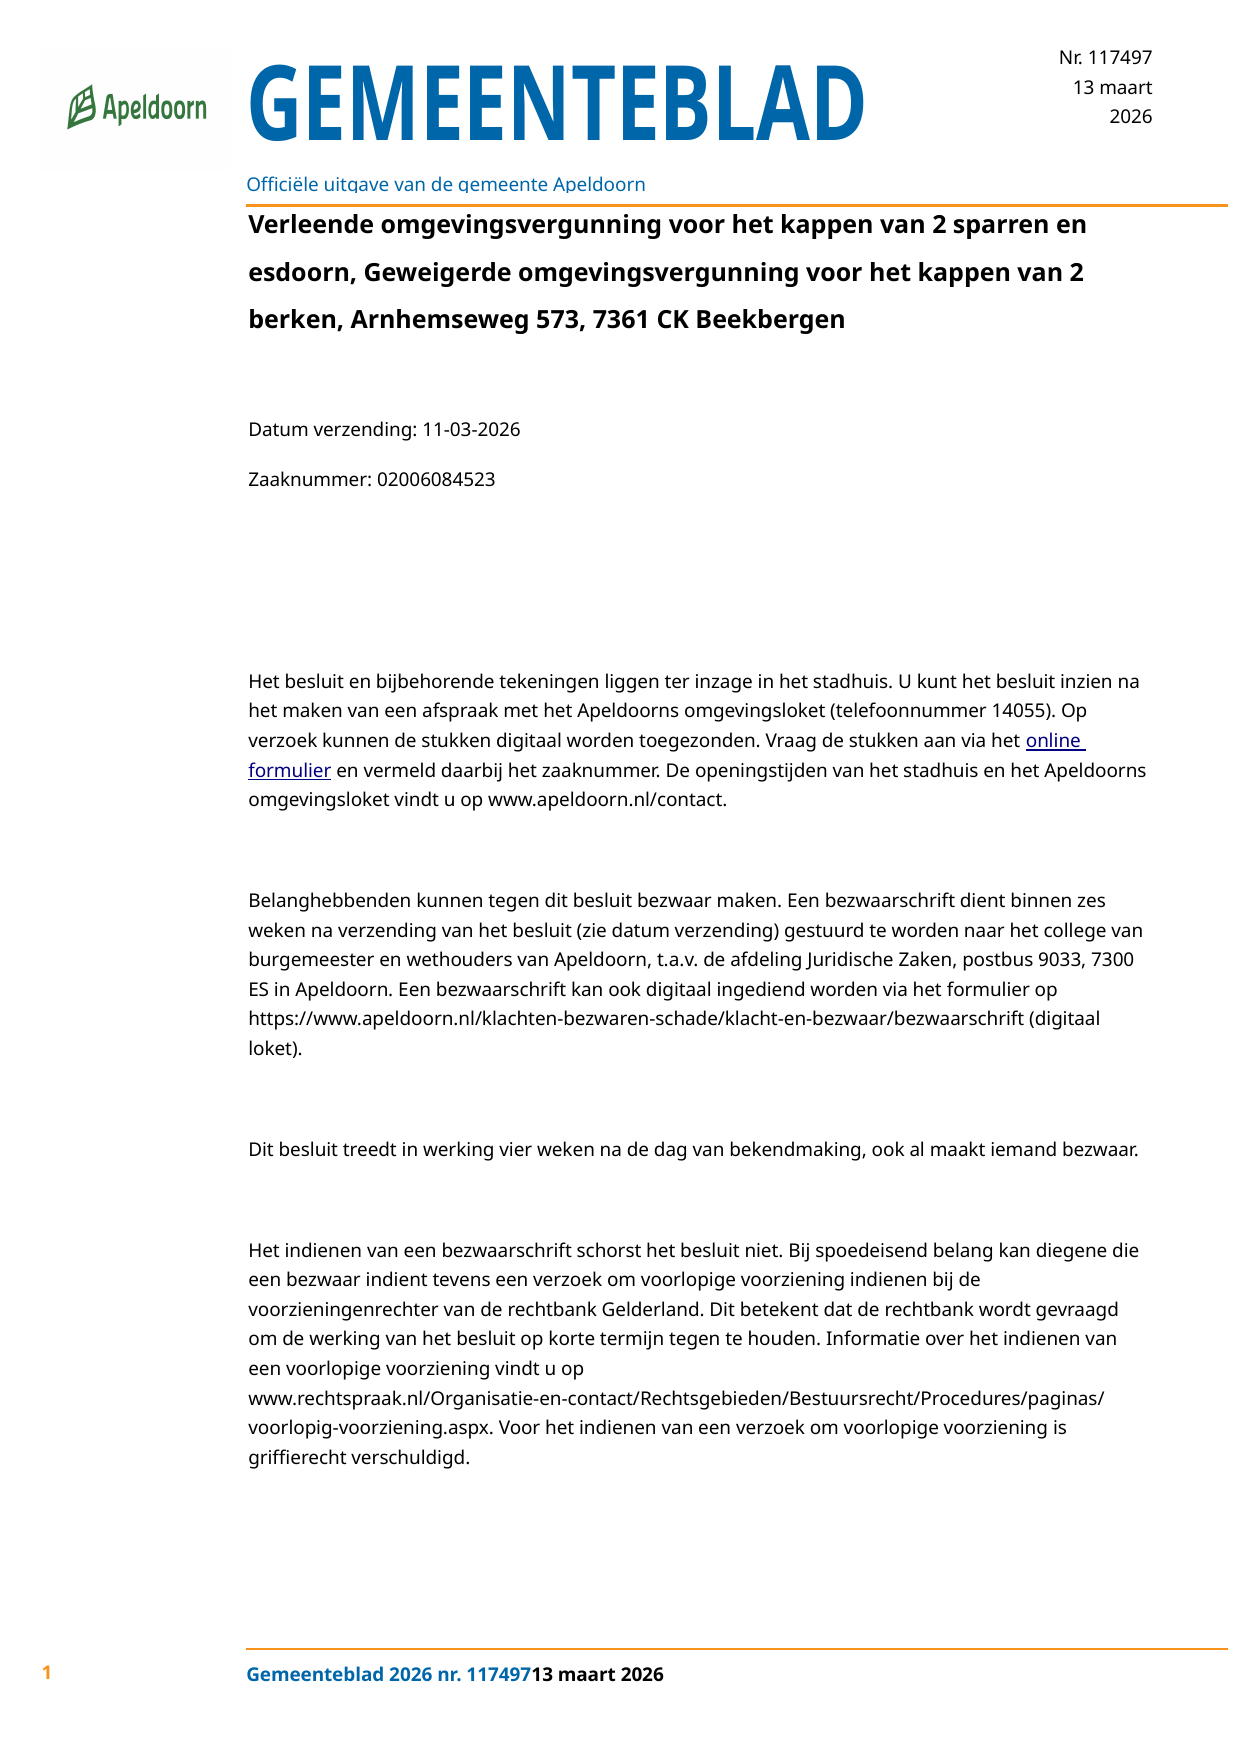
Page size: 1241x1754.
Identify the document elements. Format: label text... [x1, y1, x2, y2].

text Zaaknummer: 02006084523 [248, 466, 1152, 492]
picture [41, 47, 231, 172]
text Het indienen van een bezwaarschrift schorst het besluit niet. Bij spoedeisend belang kan diegene die een bezwaar indient tevens een verzoek om voorlopige voorziening indienen bij de voorzieningenrechter van de rechtbank Gelderland. Dit betekent dat de rechtbank wordt gevraagd om de werking van het besluit op korte termijn tegen te houden. Informatie over het indienen van een voorlopige voorziening vindt u op www.rechtspraak.nl/Organisatie-en-contact/Rechtsgebieden/Bestuursrecht/Procedures/paginas/voorlopig-voorziening.aspx. Voor het indienen van een verzoek om voorlopige voorziening is griffierecht verschuldigd. [248, 1237, 1152, 1469]
text Datum verzending: 11-03-2026 [248, 416, 1152, 442]
text Belanghebbenden kunnen tegen dit besluit bezwaar maken. Een bezwaarschrift dient binnen zes weken na verzending van het besluit (zie datum verzending) gestuurd te worden naar het college van burgemeester en wethouders van Apeldoorn, t.a.v. de afdeling Juridische Zaken, postbus 9033, 7300 ES in Apeldoorn. Een bezwaarschrift kan ook digitaal ingediend worden via het formulier op https://www.apeldoorn.nl/klachten-bezwaren-schade/klacht-en-bezwaar/bezwaarschrift (digitaal loket). [248, 887, 1152, 1061]
text Dit besluit treedt in werking vier weken na de dag van bekendmaking, ook al maakt iemand bezwaar. [248, 1136, 1152, 1162]
text Het besluit en bijbehorende tekeningen liggen ter inzage in het stadhuis. U kunt het besluit inzien na het maken van een afspraak met het Apeldoorns omgevingsloket (telefoonnummer 14055). Op verzoek kunnen de stukken digitaal worden toegezonden. Vraag de stukken aan via het online formulier en vermeld daarbij het zaaknummer. De openingstijden van het stadhuis en het Apeldoorns omgevingsloket vindt u op www.apeldoorn.nl/contact. [248, 668, 1152, 812]
text Verleende omgevingsvergunning voor het kappen van 2 sparren en esdoorn, Geweigerde omgevingsvergunning voor het kappen van 2 berken, Arnhemseweg 573, 7361 CK Beekbergen [248, 207, 1152, 336]
